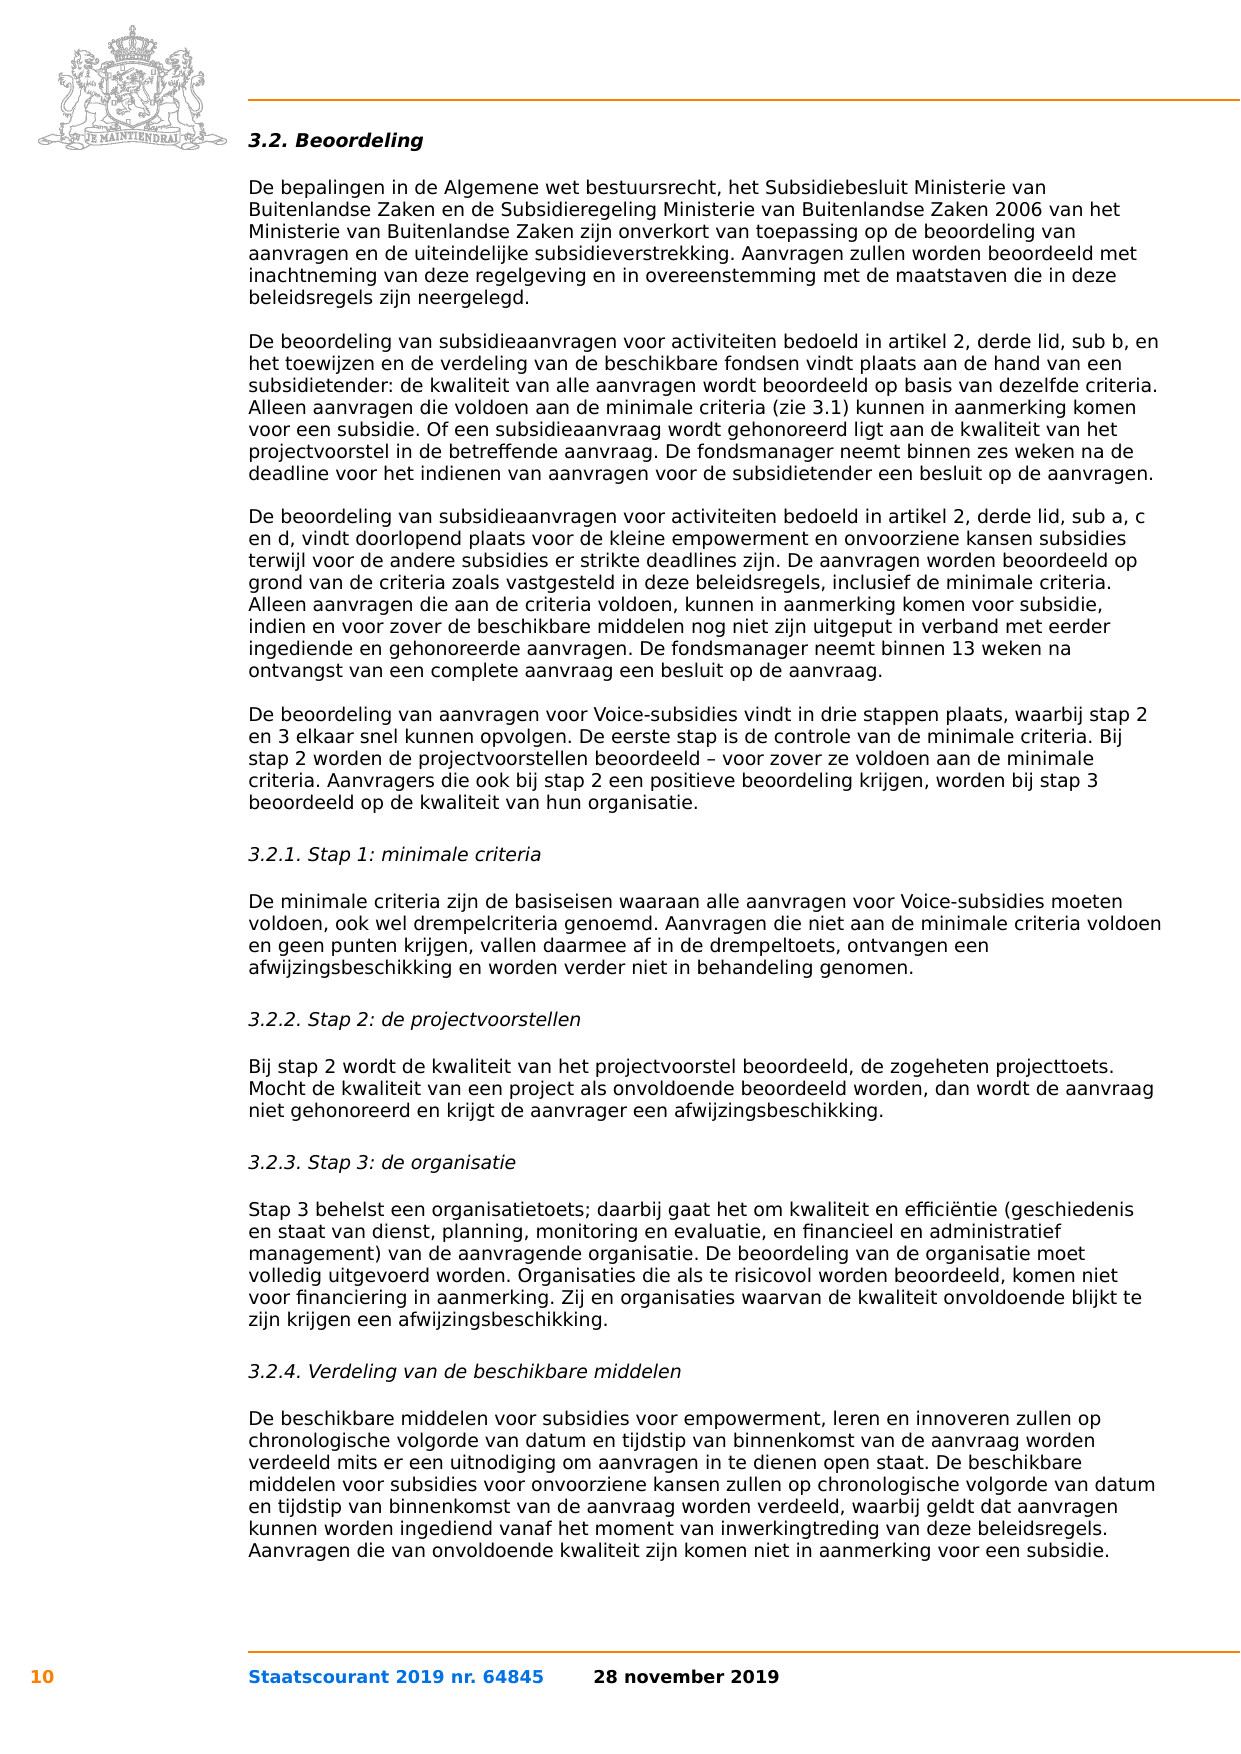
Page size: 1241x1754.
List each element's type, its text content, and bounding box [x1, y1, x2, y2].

subtitle 3.2.2. Stap 2: de projectvoorstellen [248, 1009, 1163, 1031]
text De beoordeling van aanvragen voor Voice-subsidies vindt in drie stappen plaats, waarbij stap 2 en 3 elkaar snel kunnen opvolgen. De eerste stap is de controle van de minimale criteria. Bij stap 2 worden de projectvoorstellen beoordeeld – voor zover ze voldoen aan de minimale criteria. Aanvragers die ook bij stap 2 een positieve beoordeling krijgen, worden bij stap 3 beoordeeld op de kwaliteit van hun organisatie. [248, 704, 1163, 814]
text De minimale criteria zijn de basiseisen waaraan alle aanvragen voor Voice-subsidies moeten voldoen, ook wel drempelcriteria genoemd. Aanvragen die niet aan de minimale criteria voldoen en geen punten krijgen, vallen daarmee af in de drempeltoets, ontvangen een afwijzingsbeschikking en worden verder niet in behandeling genomen. [248, 891, 1163, 979]
subtitle 3.2.3. Stap 3: de organisatie [248, 1152, 1163, 1174]
subtitle 3.2.1. Stap 1: minimale criteria [248, 844, 1163, 866]
subtitle 3.2.4. Verdeling van de beschikbare middelen [248, 1361, 1163, 1383]
text Bij stap 2 wordt de kwaliteit van het projectvoorstel beoordeeld, de zogeheten projecttoets. Mocht de kwaliteit van een project als onvoldoende beoordeeld worden, dan wordt de aanvraag niet gehonoreerd en krijgt de aanvrager een afwijzingsbeschikking. [248, 1056, 1163, 1122]
text Stap 3 behelst een organisatietoets; daarbij gaat het om kwaliteit en efficiëntie (geschiedenis en staat van dienst, planning, monitoring en evaluatie, en financieel en administratief management) van de aanvragende organisatie. De beoordeling van de organisatie moet volledig uitgevoerd worden. Organisaties die als te risicovol worden beoordeeld, komen niet voor financiering in aanmerking. Zij en organisaties waarvan de kwaliteit onvoldoende blijkt te zijn krijgen een afwijzingsbeschikking. [248, 1199, 1163, 1331]
picture [38, 25, 227, 150]
subtitle 3.2. Beoordeling [248, 130, 1163, 152]
text De beoordeling van subsidieaanvragen voor activiteiten bedoeld in artikel 2, derde lid, sub a, c en d, vindt doorlopend plaats voor de kleine empowerment en onvoorziene kansen subsidies terwijl voor de andere subsidies er strikte deadlines zijn. De aanvragen worden beoordeeld op grond van de criteria zoals vastgesteld in deze beleidsregels, inclusief de minimale criteria. Alleen aanvragen die aan de criteria voldoen, kunnen in aanmerking komen voor subsidie, indien en voor zover de beschikbare middelen nog niet zijn uitgeput in verband met eerder ingediende en gehonoreerde aanvragen. De fondsmanager neemt binnen 13 weken na ontvangst van een complete aanvraag een besluit op de aanvraag. [248, 506, 1163, 682]
text De beoordeling van subsidieaanvragen voor activiteiten bedoeld in artikel 2, derde lid, sub b, en het toewijzen en de verdeling van de beschikbare fondsen vindt plaats aan de hand van een subsidietender: de kwaliteit van alle aanvragen wordt beoordeeld op basis van dezelfde criteria. Alleen aanvragen die voldoen aan de minimale criteria (zie 3.1) kunnen in aanmerking komen voor een subsidie. Of een subsidieaanvraag wordt gehonoreerd ligt aan de kwaliteit van het projectvoorstel in de betreffende aanvraag. De fondsmanager neemt binnen zes weken na de deadline voor het indienen van aanvragen voor de subsidietender een besluit op de aanvragen. [248, 331, 1163, 484]
text De bepalingen in de Algemene wet bestuursrecht, het Subsidiebesluit Ministerie van Buitenlandse Zaken en de Subsidieregeling Ministerie van Buitenlandse Zaken 2006 van het Ministerie van Buitenlandse Zaken zijn onverkort van toepassing op de beoordeling van aanvragen en de uiteindelijke subsidieverstrekking. Aanvragen zullen worden beoordeeld met inachtneming van deze regelgeving en in overeenstemming met de maatstaven die in deze beleidsregels zijn neergelegd. [248, 177, 1163, 309]
text De beschikbare middelen voor subsidies voor empowerment, leren en innoveren zullen op chronologische volgorde van datum en tijdstip van binnenkomst van de aanvraag worden verdeeld mits er een uitnodiging om aanvragen in te dienen open staat. De beschikbare middelen voor subsidies voor onvoorziene kansen zullen op chronologische volgorde van datum en tijdstip van binnenkomst van de aanvraag worden verdeeld, waarbij geldt dat aanvragen kunnen worden ingediend vanaf het moment van inwerkingtreding van deze beleidsregels. Aanvragen die van onvoldoende kwaliteit zijn komen niet in aanmerking voor een subsidie. [248, 1408, 1163, 1561]
